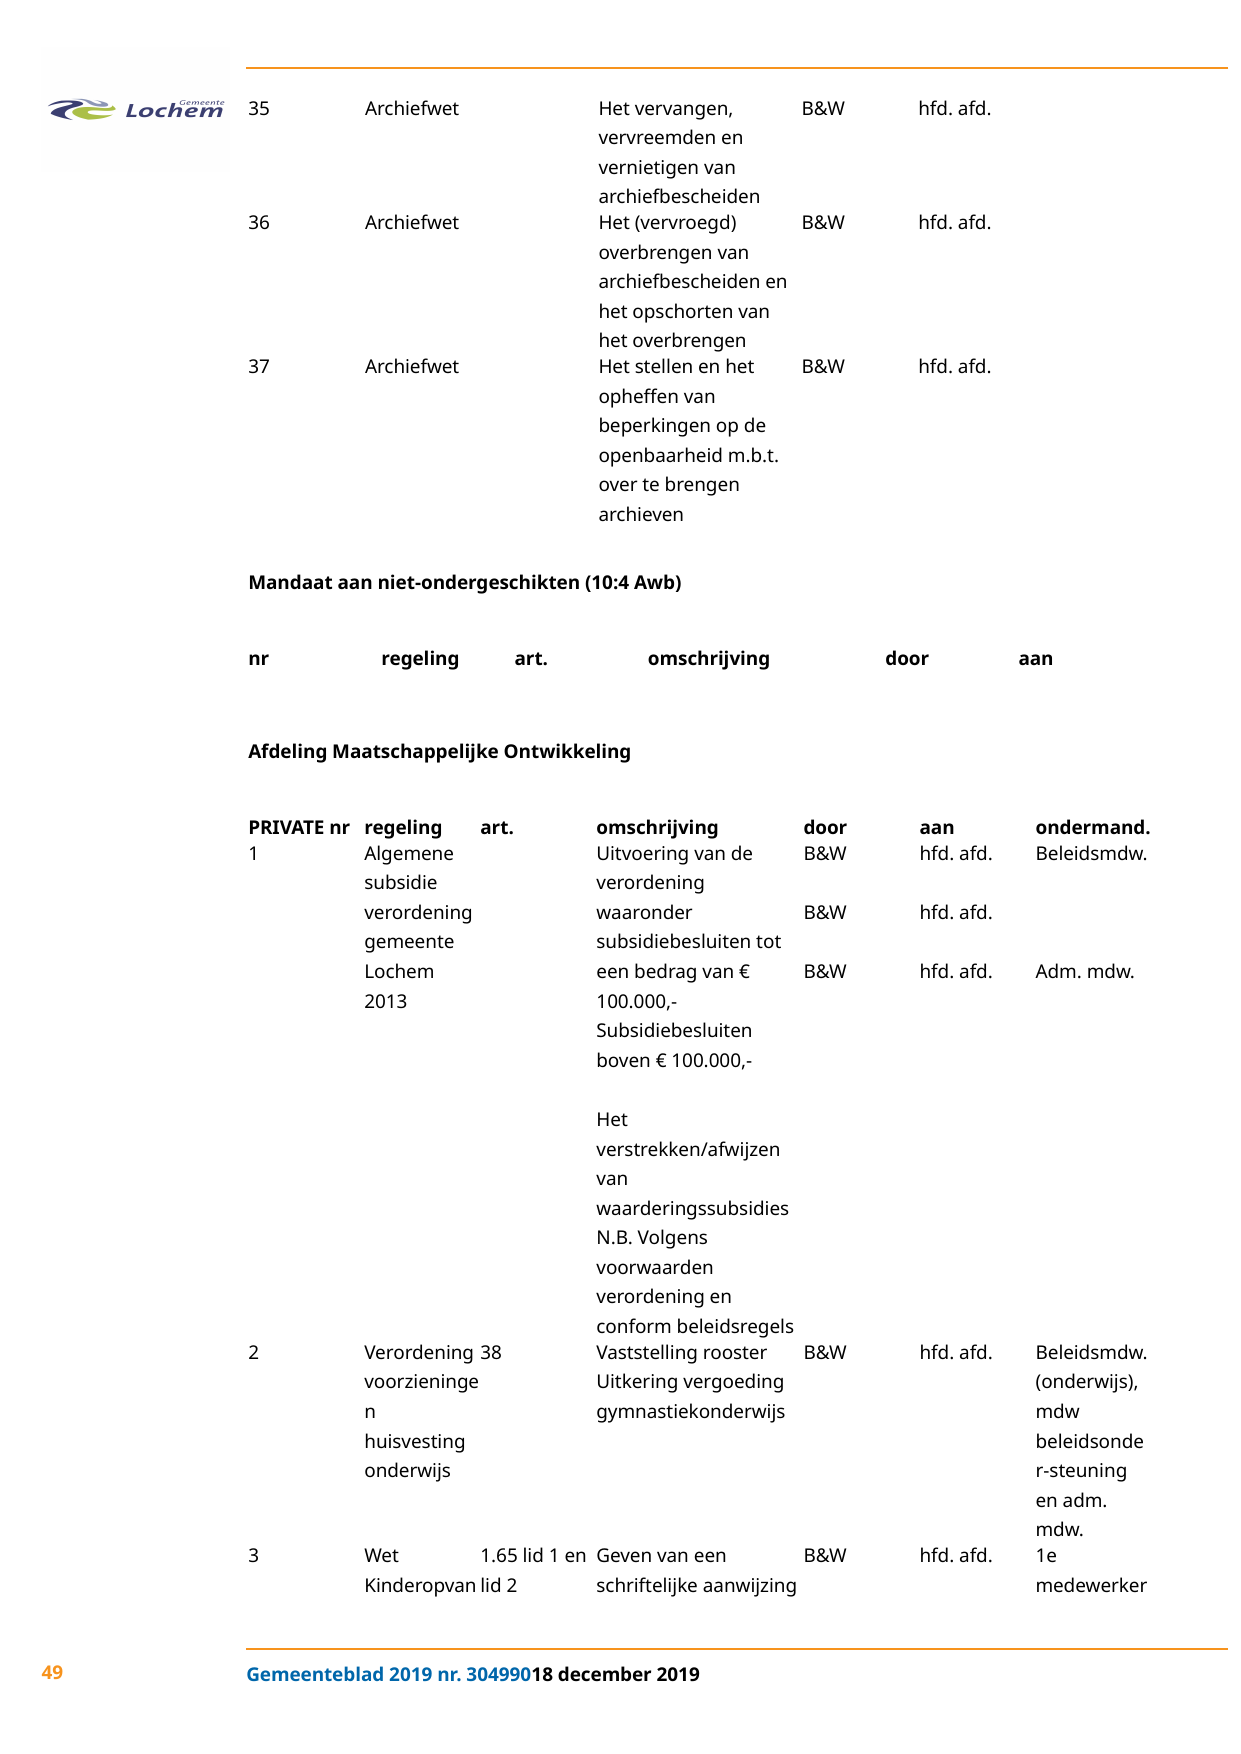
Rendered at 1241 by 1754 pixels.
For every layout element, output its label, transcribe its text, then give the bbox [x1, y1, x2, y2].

table_cell B&W [801, 209, 918, 353]
table_cell 1 [248, 840, 364, 1339]
table_cell Geven van een schriftelijke aanwijzing [596, 1542, 803, 1598]
table_header door [885, 645, 1018, 671]
table_cell Het vervangen, vervreemden en vernietigen van archiefbescheiden [598, 95, 801, 209]
table_cell 1.65 lid 1 en lid 2 [480, 1542, 596, 1598]
table_cell Beleidsmdw. Adm. mdw. [1035, 840, 1152, 1339]
table_header aan [919, 814, 1035, 840]
text Mandaat aan niet-ondergeschikten (10:4 Awb) [248, 567, 1152, 596]
table_header omschrijving [596, 814, 803, 840]
table_cell 37 [248, 353, 365, 527]
table_cell Uitvoering van de verordening waaronder subsidiebesluiten tot een bedrag van € 100.000,- Subsidiebesluiten boven € 100.000,- Het verstrekken/afwijzen van waarderingssubsidies N.B. Volgens voorwaarden verordening en conform beleidsregels [596, 840, 803, 1339]
table_cell [1035, 353, 1152, 527]
table_cell hfd. afd. [919, 1339, 1035, 1542]
table_header nr [248, 645, 381, 671]
table_cell Archiefwet [365, 95, 481, 209]
table_cell [885, 671, 1018, 696]
table_cell Archiefwet [365, 209, 481, 353]
table_cell Beleidsmdw.(onderwijs), mdw beleidsonder-steuning en adm. mdw. [1035, 1339, 1152, 1542]
table_cell B&W [803, 1339, 919, 1542]
table_header regeling [364, 814, 480, 840]
table_cell [381, 671, 514, 696]
table_header door [803, 814, 919, 840]
table_header omschrijving [648, 645, 885, 671]
table_header art. [514, 645, 648, 671]
picture [41, 47, 231, 172]
table_cell hfd. afd. [918, 209, 1035, 353]
table_cell hfd. afd. [919, 1542, 1035, 1598]
table_cell B&W [803, 1542, 919, 1598]
table_header aan [1018, 645, 1152, 671]
table_cell [1018, 671, 1152, 696]
table_cell [514, 671, 648, 696]
table_cell B&W B&W B&W [803, 840, 919, 1339]
table_cell B&W [801, 353, 918, 527]
table_cell Vaststelling rooster Uitkering vergoeding gymnastiekonderwijs [596, 1339, 803, 1542]
table_cell [648, 671, 885, 696]
table_cell 36 [248, 209, 365, 353]
table_header PRIVATE nr [248, 814, 364, 840]
table_cell B&W [801, 95, 918, 209]
table_cell [248, 671, 381, 696]
table_cell 35 [248, 95, 365, 209]
table_cell Algemene subsidie verordening gemeente Lochem 2013 [364, 840, 480, 1339]
table_cell [1035, 209, 1152, 353]
table_header art. [480, 814, 596, 840]
table_cell hfd. afd. [918, 353, 1035, 527]
table_header ondermand. [1035, 814, 1152, 840]
table_cell [1035, 95, 1152, 209]
table_cell 1e medewerker [1035, 1542, 1152, 1598]
table_cell [481, 353, 598, 527]
text Afdeling Maatschappelijke Ontwikkeling [248, 736, 1152, 765]
table_cell Het stellen en het opheffen van beperkingen op de openbaarheid m.b.t. over te brengen archieven [598, 353, 801, 527]
table_header regeling [381, 645, 514, 671]
table_cell Verordening voorzieningen huisvesting onderwijs [364, 1339, 480, 1542]
table_cell Het (vervroegd) overbrengen van archiefbescheiden en het opschorten van het overbrengen [598, 209, 801, 353]
table_cell hfd. afd. [918, 95, 1035, 209]
table_cell 2 [248, 1339, 364, 1542]
table_cell Wet Kinderopvan [364, 1542, 480, 1598]
table_cell Archiefwet [365, 353, 481, 527]
table_cell [480, 840, 596, 1339]
table_cell 3 [248, 1542, 364, 1598]
table_cell [481, 209, 598, 353]
table_cell [481, 95, 598, 209]
table_cell 38 [480, 1339, 596, 1542]
table_cell hfd. afd. hfd. afd. hfd. afd. [919, 840, 1035, 1339]
